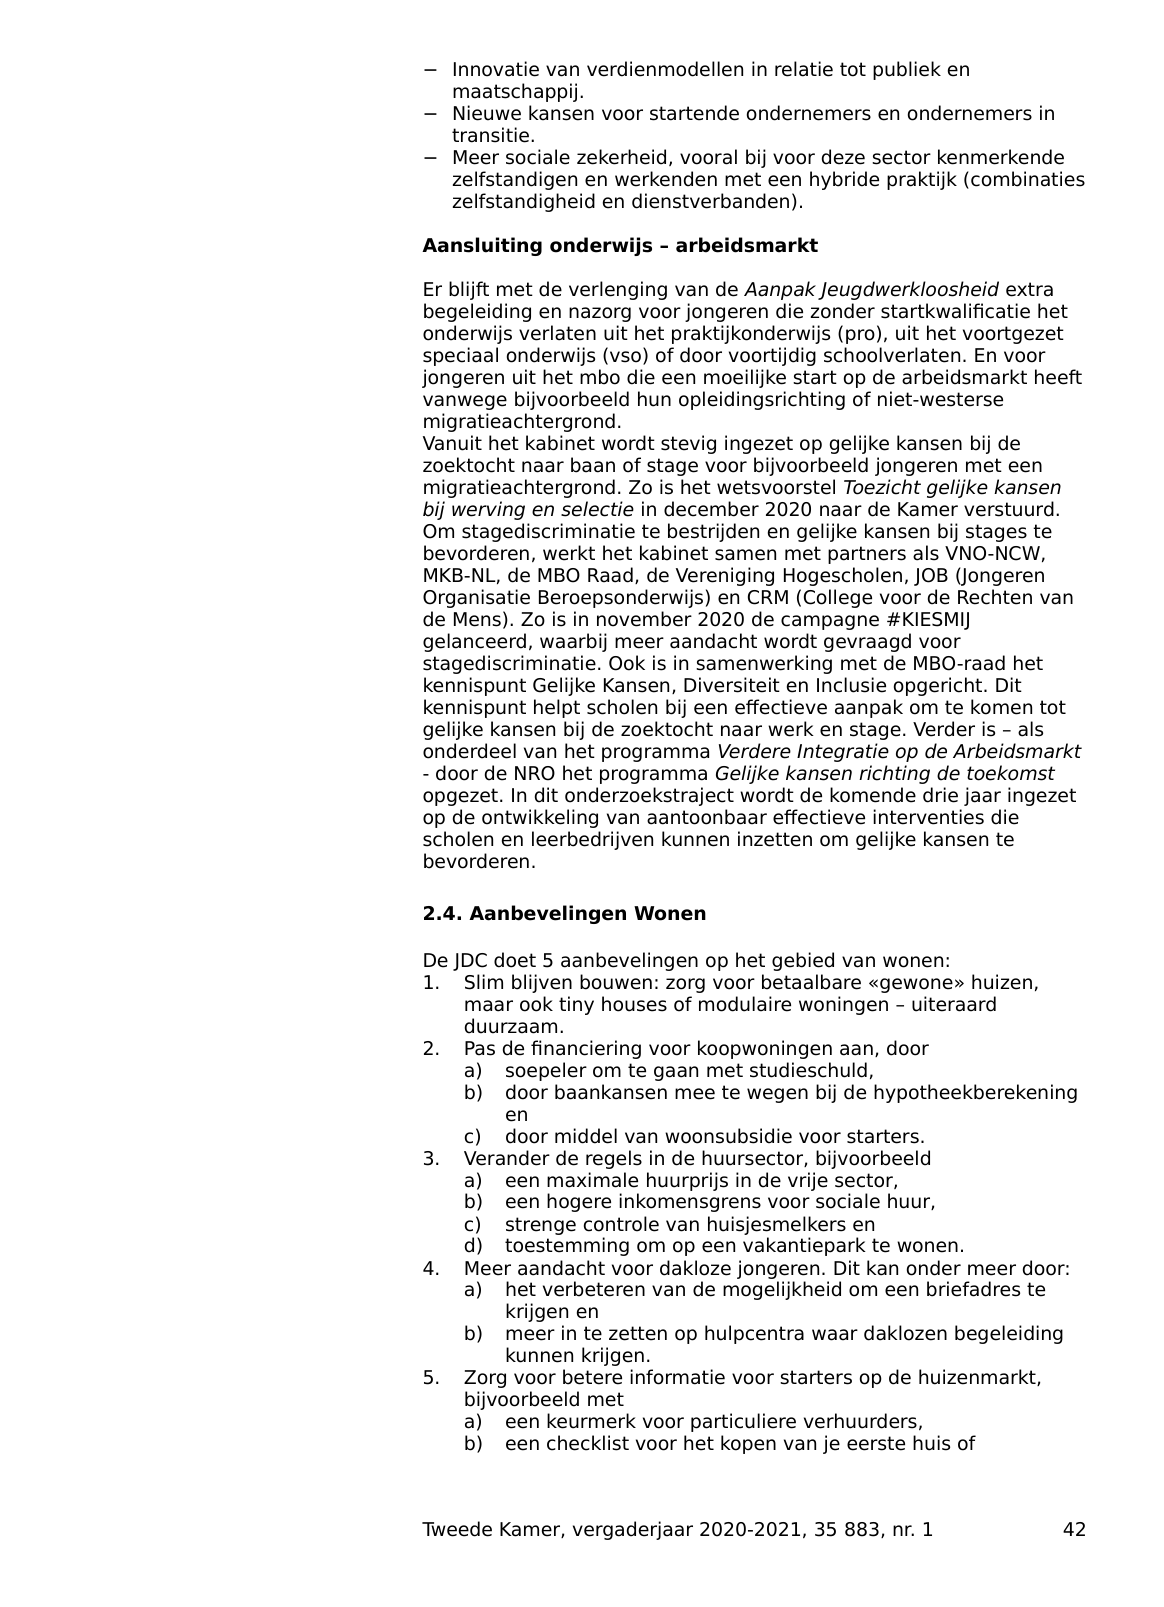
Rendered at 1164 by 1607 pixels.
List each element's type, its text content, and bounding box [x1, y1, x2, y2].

text De JDC doet 5 aanbevelingen op het gebied van wonen: [422, 950, 1087, 972]
text Vanuit het kabinet wordt stevig ingezet op gelijke kansen bij de zoektocht naar baan of stage voor bijvoorbeeld jongeren met een migratieachtergrond. Zo is het wetsvoorstel Toezicht gelijke kansen bij werving en selectie in december 2020 naar de Kamer verstuurd. Om stagediscriminatie te bestrijden en gelijke kansen bij stages te bevorderen, werkt het kabinet samen met partners als VNO-NCW, MKB-NL, de MBO Raad, de Vereniging Hogescholen, JOB (Jongeren Organisatie Beroepsonderwijs) en CRM (College voor de Rechten van de Mens). Zo is in november 2020 de campagne #KIESMIJ gelanceerd, waarbij meer aandacht wordt gevraagd voor stagediscriminatie. Ook is in samenwerking met de MBO-raad het kennispunt Gelijke Kansen, Diversiteit en Inclusie opgericht. Dit kennispunt helpt scholen bij een effectieve aanpak om te komen tot gelijke kansen bij de zoektocht naar werk en stage. Verder is – als onderdeel van het programma Verdere Integratie op de Arbeidsmarkt - door de NRO het programma Gelijke kansen richting de toekomst opgezet. In dit onderzoekstraject wordt de komende drie jaar ingezet op de ontwikkeling van aantoonbaar effectieve interventies die scholen en leerbedrijven kunnen inzetten om gelijke kansen te bevorderen. [422, 433, 1087, 873]
text Er blijft met de verlenging van de Aanpak Jeugdwerkloosheid extra begeleiding en nazorg voor jongeren die zonder startkwalificatie het onderwijs verlaten uit het praktijkonderwijs (pro), uit het voortgezet speciaal onderwijs (vso) of door voortijdig schoolverlaten. En voor jongeren uit het mbo die een moeilijke start op de arbeidsmarkt heeft vanwege bijvoorbeeld hun opleidingsrichting of niet-westerse migratieachtergrond. [422, 279, 1087, 433]
text a) het verbeteren van de mogelijkheid om een briefadres te krijgen en [464, 1279, 1087, 1323]
text − Meer sociale zekerheid, vooral bij voor deze sector kenmerkende zelfstandigen en werkenden met een hybride praktijk (combinaties zelfstandigheid en dienstverbanden). [422, 147, 1087, 213]
text c) door middel van woonsubsidie voor starters. [464, 1126, 1087, 1147]
text b) een checklist voor het kopen van je eerste huis of [464, 1433, 1087, 1455]
text − Nieuwe kansen voor startende ondernemers en ondernemers in transitie. [422, 103, 1087, 147]
text a) soepeler om te gaan met studieschuld, [464, 1059, 1087, 1082]
text b) door baankansen mee te wegen bij de hypotheekberekening en [464, 1082, 1087, 1126]
text 4. Meer aandacht voor dakloze jongeren. Dit kan onder meer door: [422, 1257, 1087, 1279]
text 2. Pas de financiering voor koopwoningen aan, door [422, 1038, 1087, 1059]
text 5. Zorg voor betere informatie voor starters op de huizenmarkt, bijvoorbeeld met [422, 1367, 1087, 1411]
text b) meer in te zetten op hulpcentra waar daklozen begeleiding kunnen krijgen. [464, 1323, 1087, 1367]
text c) strenge controle van huisjesmelkers en [464, 1213, 1087, 1235]
subtitle 2.4. Aanbevelingen Wonen [422, 903, 1087, 925]
text 1. Slim blijven bouwen: zorg voor betaalbare «gewone» huizen, maar ook tiny houses of modulaire woningen – uiteraard duurzaam. [422, 972, 1087, 1038]
subtitle Aansluiting onderwijs – arbeidsmarkt [422, 235, 1087, 257]
text a) een maximale huurprijs in de vrije sector, [464, 1169, 1087, 1191]
text a) een keurmerk voor particuliere verhuurders, [464, 1411, 1087, 1433]
text 3. Verander de regels in de huursector, bijvoorbeeld [422, 1147, 1087, 1169]
text − Innovatie van verdienmodellen in relatie tot publiek en maatschappij. [422, 59, 1087, 103]
text d) toestemming om op een vakantiepark te wonen. [464, 1235, 1087, 1257]
text b) een hogere inkomensgrens voor sociale huur, [464, 1191, 1087, 1213]
